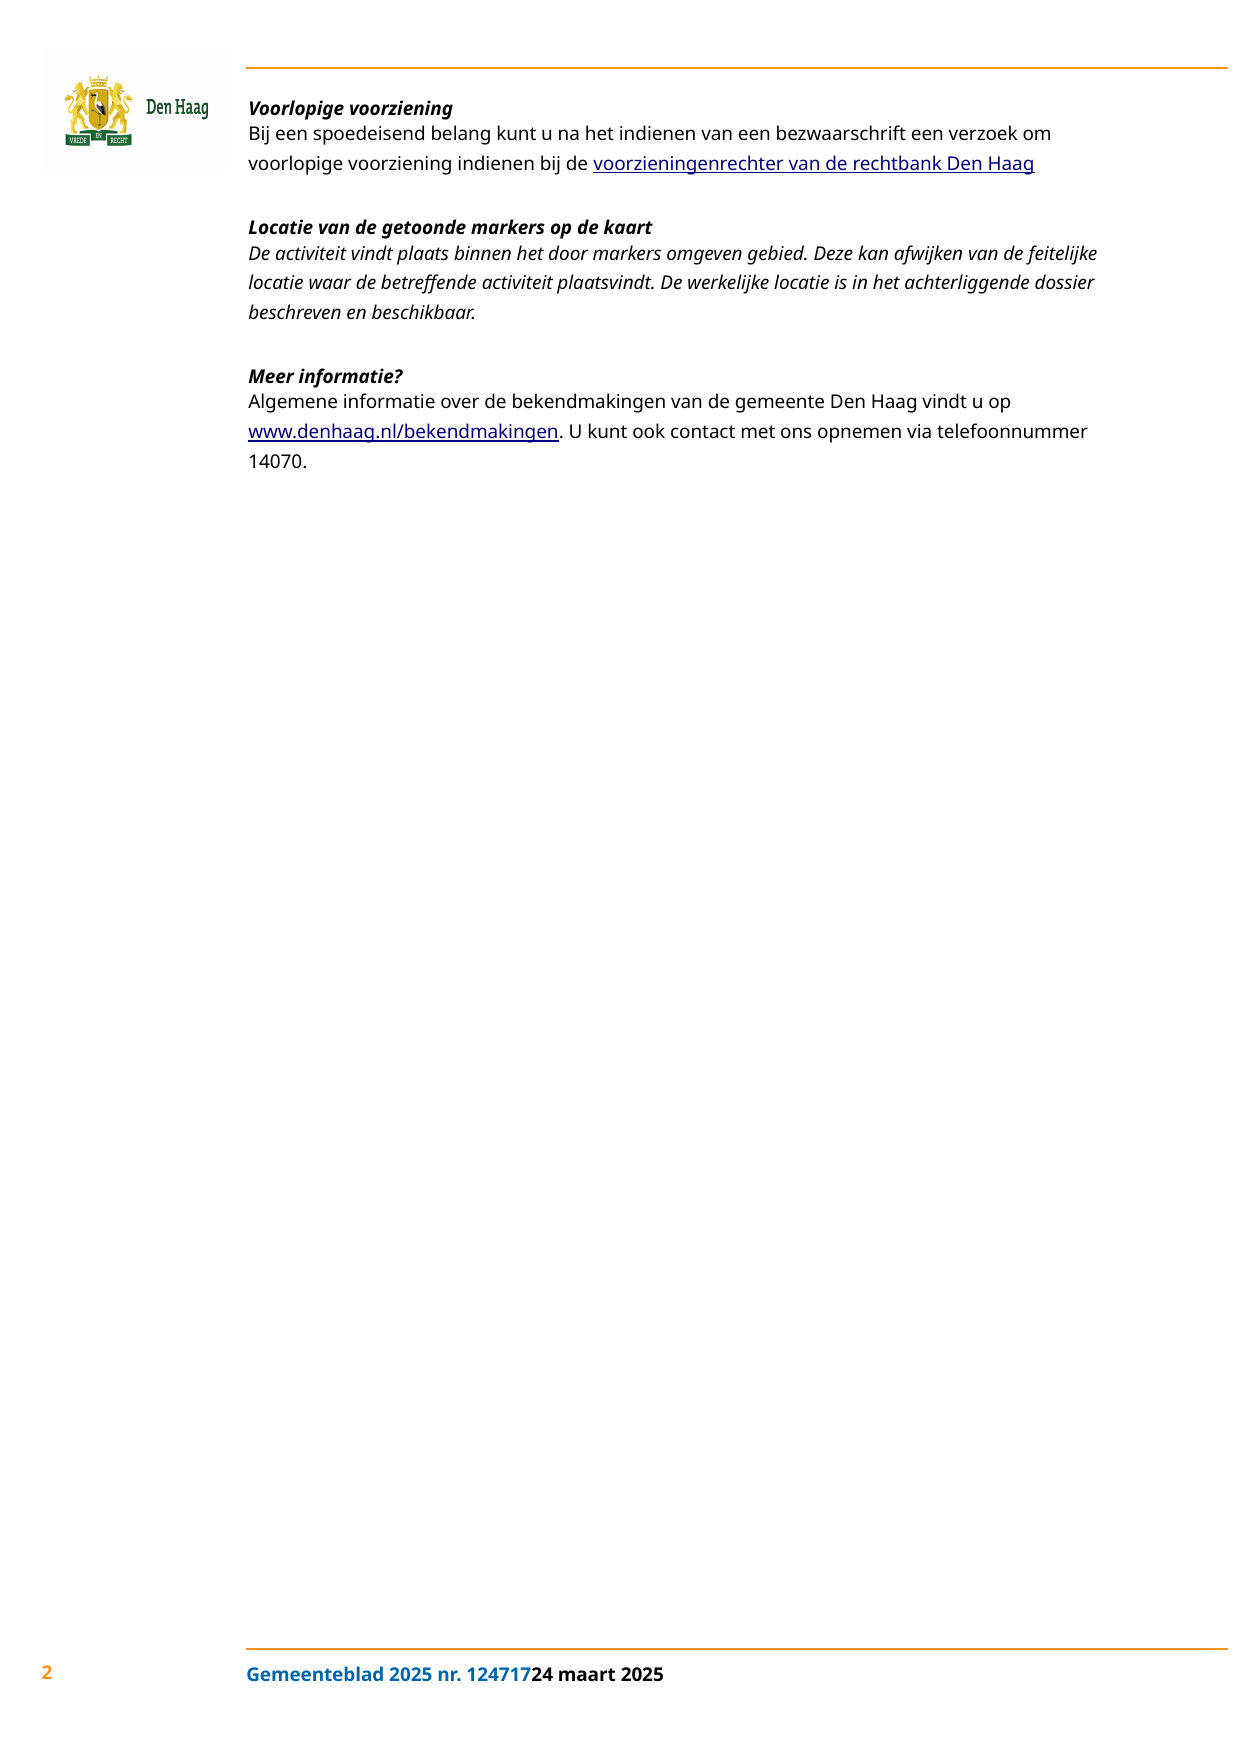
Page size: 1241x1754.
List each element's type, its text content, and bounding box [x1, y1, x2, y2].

picture [41, 47, 231, 172]
text Bij een spoedeisend belang kunt u na het indienen van een bezwaarschrift een verzoek om voorlopige voorziening indienen bij de voorzieningenrechter van de rechtbank Den Haag [248, 121, 1152, 176]
text De activiteit vindt plaats binnen het door markers omgeven gebied. Deze kan afwijken van de feitelijke locatie waar de betreffende activiteit plaatsvindt. De werkelijke locatie is in het achterliggende dossier beschreven en beschikbaar. [248, 240, 1152, 325]
text Voorlopige voorziening [248, 95, 1152, 121]
text Locatie van de getoonde markers op de kaart [248, 214, 1152, 240]
text Meer informatie? [248, 363, 1152, 389]
text Algemene informatie over de bekendmakingen van de gemeente Den Haag vindt u op www.denhaag.nl/bekendmakingen. U kunt ook contact met ons opnemen via telefoonnummer 14070. [248, 389, 1152, 473]
